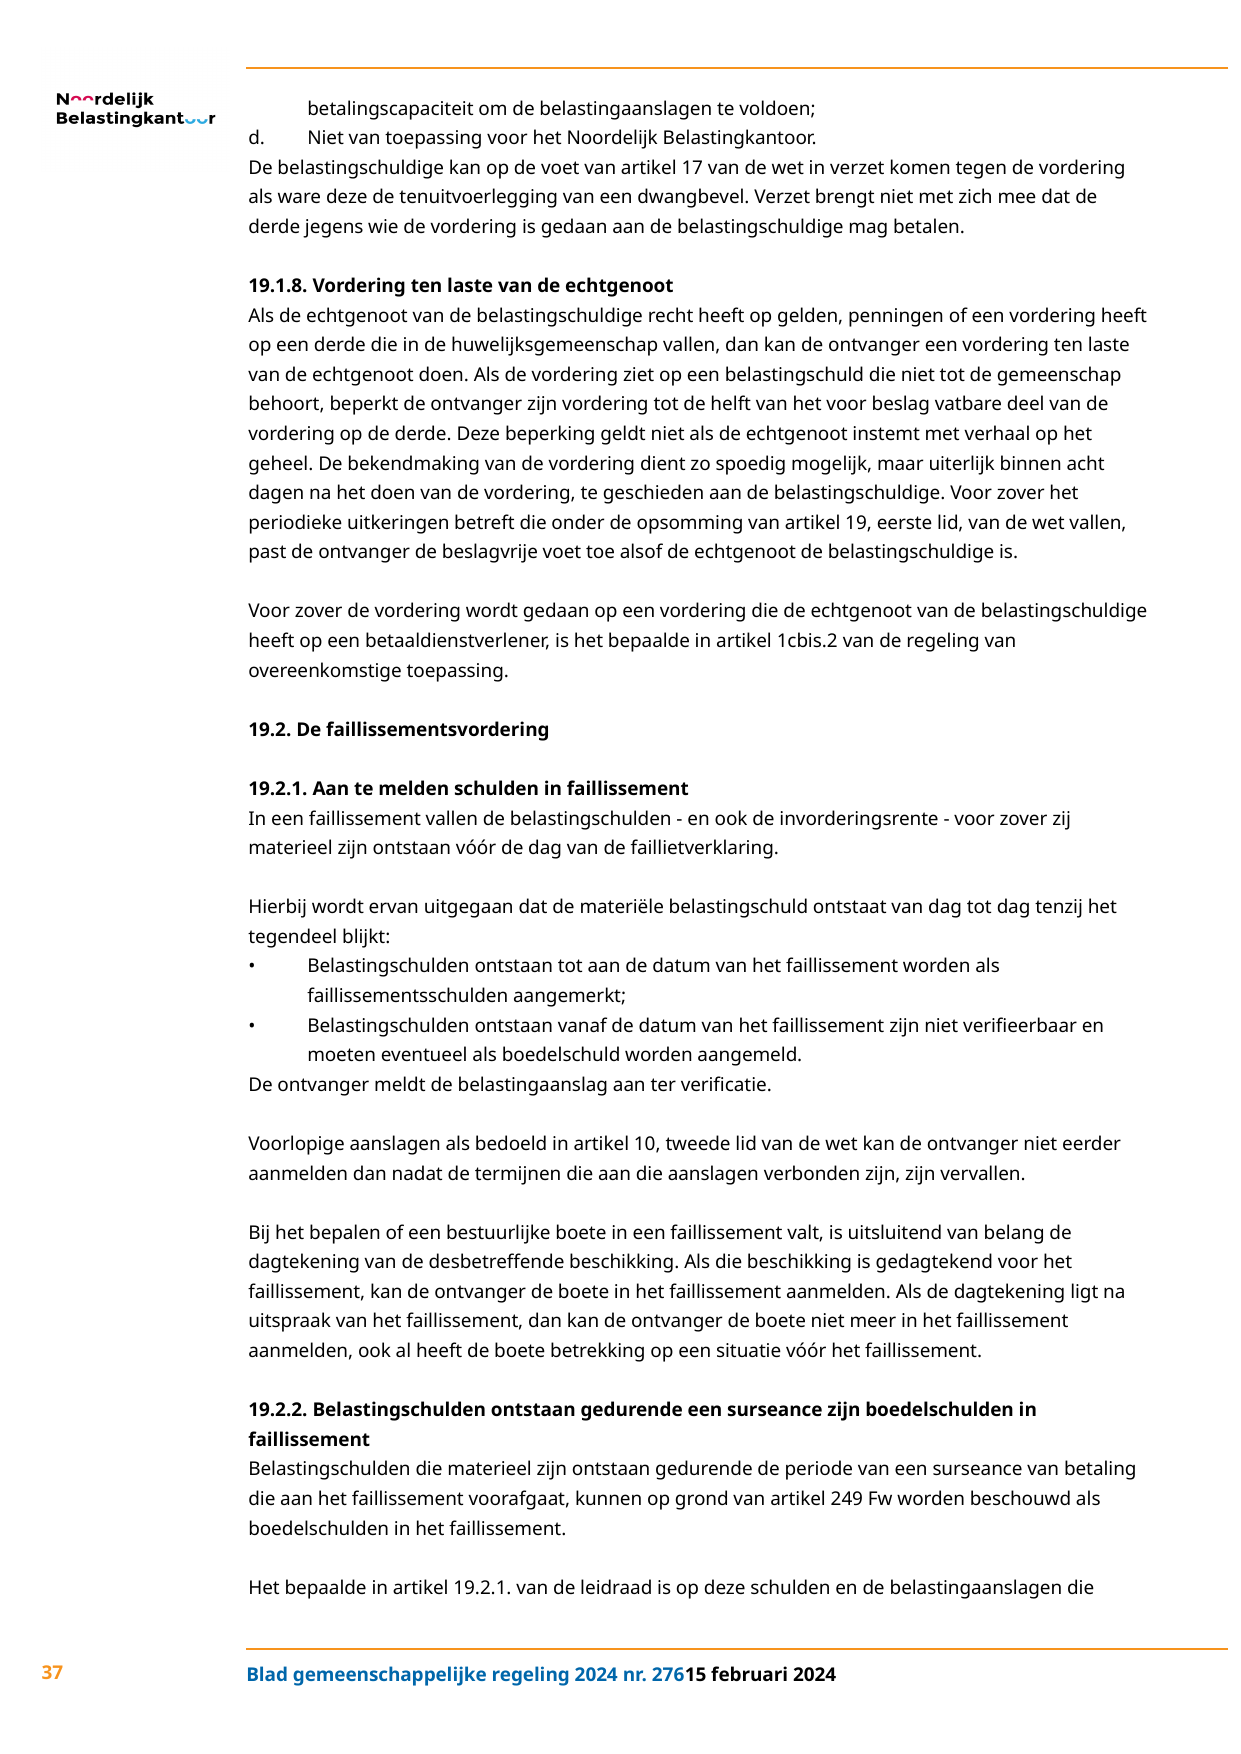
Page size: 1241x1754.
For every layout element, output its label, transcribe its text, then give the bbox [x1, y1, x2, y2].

text Als de echtgenoot van de belastingschuldige recht heeft op gelden, penningen of een vordering heeft op een derde die in de huwelijksgemeenschap vallen, dan kan de ontvanger een vordering ten laste van de echtgenoot doen. Als de vordering ziet op een belastingschuld die niet tot de gemeenschap behoort, beperkt de ontvanger zijn vordering tot de helft van het voor beslag vatbare deel van de vordering op de derde. Deze beperking geldt niet als de echtgenoot instemt met verhaal op het geheel. De bekendmaking van de vordering dient zo spoedig mogelijk, maar uiterlijk binnen acht dagen na het doen van de vordering, te geschieden aan de belastingschuldige. Voor zover het periodieke uitkeringen betreft die onder de opsomming van artikel 19, eerste lid, van de wet vallen, past de ontvanger de beslagvrije voet toe alsof de echtgenoot de belastingschuldige is. [248, 302, 1152, 564]
text 19.2.2. Belastingschulden ontstaan gedurende een surseance zijn boedelschulden in faillissement [248, 1396, 1152, 1452]
list Niet van toepassing voor het Noordelijk Belastingkantoor. [248, 124, 1152, 150]
text In een faillissement vallen de belastingschulden - en ook de invorderingsrente - voor zover zij materieel zijn ontstaan vóór de dag van de faillietverklaring. [248, 805, 1152, 860]
text 19.2. De faillissementsvordering [248, 716, 1152, 742]
text Belastingschulden die materieel zijn ontstaan gedurende de periode van een surseance van betaling die aan het faillissement voorafgaat, kunnen op grond van artikel 249 Fw worden beschouwd als boedelschulden in het faillissement. [248, 1456, 1152, 1541]
list Belastingschulden ontstaan vanaf de datum van het faillissement zijn niet verifieerbaar en moeten eventueel als boedelschuld worden aangemeld. [248, 1012, 1152, 1067]
text Voorlopige aanslagen als bedoeld in artikel 10, tweede lid van de wet kan de ontvanger niet eerder aanmelden dan nadat de termijnen die aan die aanslagen verbonden zijn, zijn vervallen. [248, 1130, 1152, 1186]
text Bij het bepalen of een bestuurlijke boete in een faillissement valt, is uitsluitend van belang de dagtekening van de desbetreffende beschikking. Als die beschikking is gedagtekend voor het faillissement, kan de ontvanger de boete in het faillissement aanmelden. Als de dagtekening ligt na uitspraak van het faillissement, dan kan de ontvanger de boete niet meer in het faillissement aanmelden, ook al heeft de boete betrekking op een situatie vóór het faillissement. [248, 1219, 1152, 1363]
list betalingscapaciteit om de belastingaanslagen te voldoen; [248, 95, 1152, 121]
text 19.2.1. Aan te melden schulden in faillissement [248, 775, 1152, 801]
text De ontvanger meldt de belastingaanslag aan ter verificatie. [248, 1071, 1152, 1097]
text Voor zover de vordering wordt gedaan op een vordering die de echtgenoot van de belastingschuldige heeft op een betaaldienstverlener, is het bepaalde in artikel 1cbis.2 van de regeling van overeenkomstige toepassing. [248, 598, 1152, 683]
list Belastingschulden ontstaan tot aan de datum van het faillissement worden als faillissementsschulden aangemerkt; [248, 953, 1152, 1008]
text 19.1.8. Vordering ten laste van de echtgenoot [248, 272, 1152, 298]
text Hierbij wordt ervan uitgegaan dat de materiële belastingschuld ontstaat van dag tot dag tenzij het tegendeel blijkt: [248, 893, 1152, 949]
picture [41, 47, 231, 172]
text Het bepaalde in artikel 19.2.1. van de leidraad is op deze schulden en de belastingaanslagen die [248, 1574, 1152, 1600]
text De belastingschuldige kan op de voet van artikel 17 van de wet in verzet komen tegen de vordering als ware deze de tenuitvoerlegging van een dwangbevel. Verzet brengt niet met zich mee dat de derde jegens wie de vordering is gedaan aan de belastingschuldige mag betalen. [248, 154, 1152, 239]
